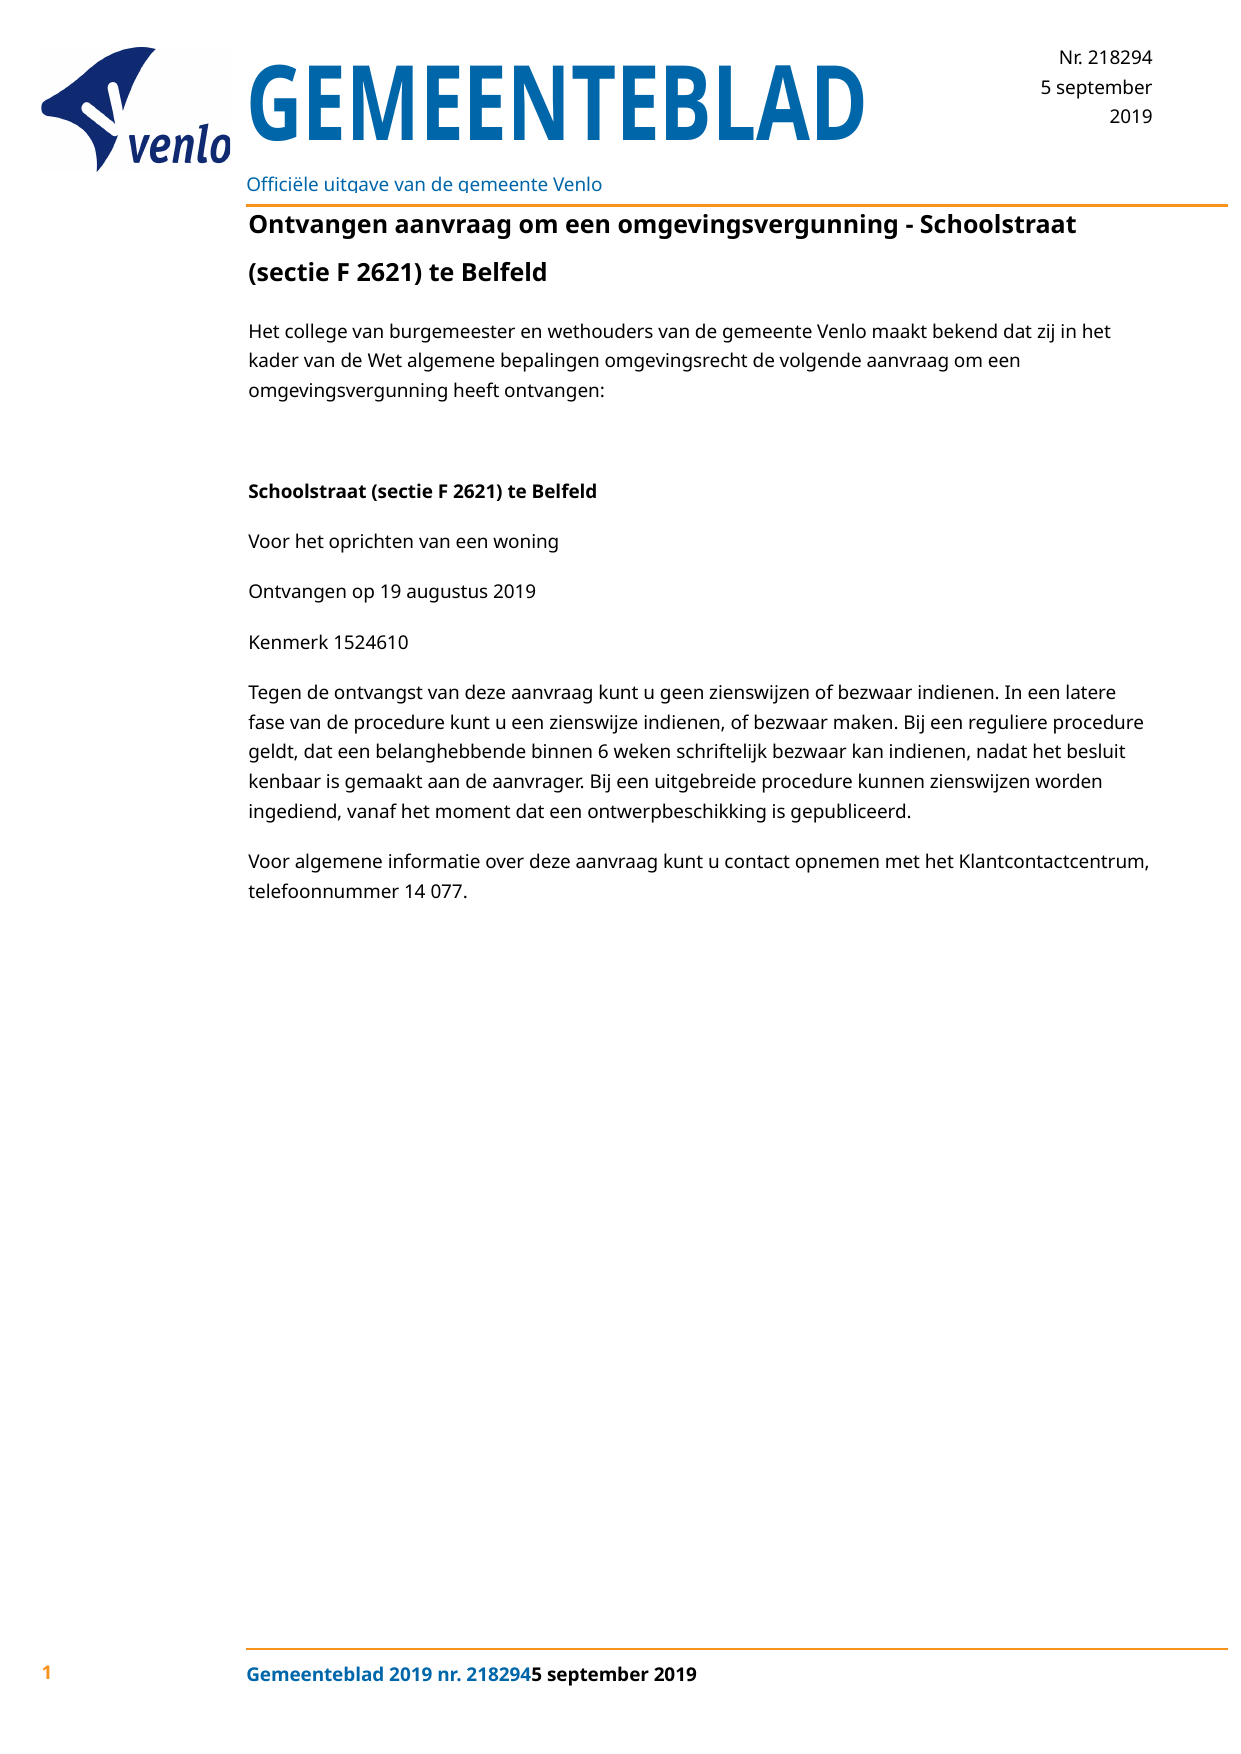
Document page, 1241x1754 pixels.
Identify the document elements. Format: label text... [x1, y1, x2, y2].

text Schoolstraat (sectie F 2621) te Belfeld [248, 478, 1152, 504]
picture [41, 47, 231, 172]
text Voor algemene informatie over deze aanvraag kunt u contact opnemen met het Klantcontactcentrum, telefoonnummer 14 077. [248, 848, 1152, 904]
text Ontvangen aanvraag om een omgevingsvergunning - Schoolstraat (sectie F 2621) te Belfeld [248, 207, 1152, 288]
text Voor het oprichten van een woning [248, 528, 1152, 554]
text Het college van burgemeester en wethouders van de gemeente Venlo maakt bekend dat zij in het kader van de Wet algemene bepalingen omgevingsrecht de volgende aanvraag om een omgevingsvergunning heeft ontvangen: [248, 318, 1152, 403]
text Ontvangen op 19 augustus 2019 [248, 579, 1152, 604]
text Tegen de ontvangst van deze aanvraag kunt u geen zienswijzen of bezwaar indienen. In een latere fase van de procedure kunt u een zienswijze indienen, of bezwaar maken. Bij een reguliere procedure geldt, dat een belanghebbende binnen 6 weken schriftelijk bezwaar kan indienen, nadat het besluit kenbaar is gemaakt aan de aanvrager. Bij een uitgebreide procedure kunnen zienswijzen worden ingediend, vanaf het moment dat een ontwerpbeschikking is gepubliceerd. [248, 679, 1152, 824]
text Kenmerk 1524610 [248, 629, 1152, 655]
